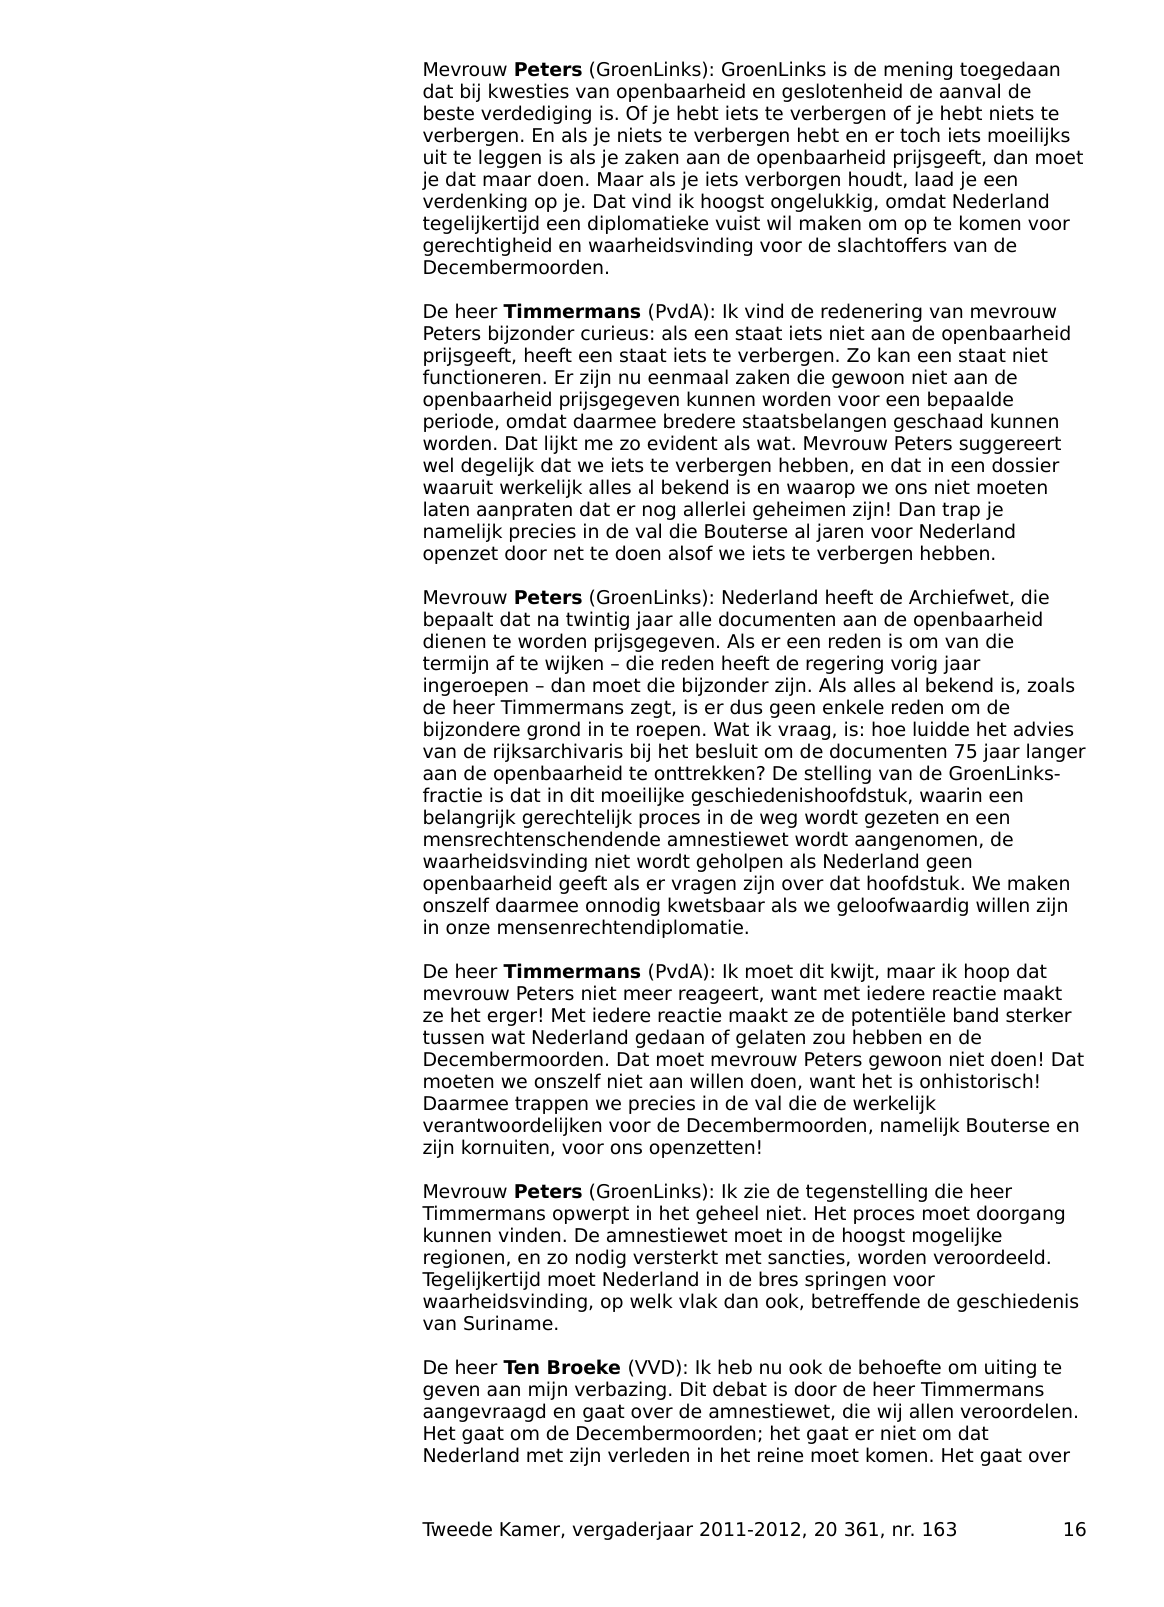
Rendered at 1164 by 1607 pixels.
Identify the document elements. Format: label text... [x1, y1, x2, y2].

text Mevrouw Peters (GroenLinks): Ik zie de tegenstelling die heer Timmermans opwerpt in het geheel niet. Het proces moet doorgang kunnen vinden. De amnestiewet moet in de hoogst mogelijke regionen, en zo nodig versterkt met sancties, worden veroordeeld. Tegelijkertijd moet Nederland in de bres springen voor waarheidsvinding, op welk vlak dan ook, betreffende de geschiedenis van Suriname. [422, 1181, 1087, 1335]
text Mevrouw Peters (GroenLinks): GroenLinks is de mening toegedaan dat bij kwesties van openbaarheid en geslotenheid de aanval de beste verdediging is. Of je hebt iets te verbergen of je hebt niets te verbergen. En als je niets te verbergen hebt en er toch iets moeilijks uit te leggen is als je zaken aan de openbaarheid prijsgeeft, dan moet je dat maar doen. Maar als je iets verborgen houdt, laad je een verdenking op je. Dat vind ik hoogst ongelukkig, omdat Nederland tegelijkertijd een diplomatieke vuist wil maken om op te komen voor gerechtigheid en waarheidsvinding voor de slachtoffers van de Decembermoorden. [422, 59, 1087, 279]
text De heer Ten Broeke (VVD): Ik heb nu ook de behoefte om uiting te geven aan mijn verbazing. Dit debat is door de heer Timmermans aangevraagd en gaat over de amnestiewet, die wij allen veroordelen. Het gaat om de Decembermoorden; het gaat er niet om dat Nederland met zijn verleden in het reine moet komen. Het gaat over [422, 1357, 1087, 1467]
text De heer Timmermans (PvdA): Ik moet dit kwijt, maar ik hoop dat mevrouw Peters niet meer reageert, want met iedere reactie maakt ze het erger! Met iedere reactie maakt ze de potentiële band sterker tussen wat Nederland gedaan of gelaten zou hebben en de Decembermoorden. Dat moet mevrouw Peters gewoon niet doen! Dat moeten we onszelf niet aan willen doen, want het is onhistorisch! Daarmee trappen we precies in de val die de werkelijk verantwoordelijken voor de Decembermoorden, namelijk Bouterse en zijn kornuiten, voor ons openzetten! [422, 961, 1087, 1159]
text Mevrouw Peters (GroenLinks): Nederland heeft de Archiefwet, die bepaalt dat na twintig jaar alle documenten aan de openbaarheid dienen te worden prijsgegeven. Als er een reden is om van die termijn af te wijken – die reden heeft de regering vorig jaar ingeroepen – dan moet die bijzonder zijn. Als alles al bekend is, zoals de heer Timmermans zegt, is er dus geen enkele reden om de bijzondere grond in te roepen. Wat ik vraag, is: hoe luidde het advies van de rijksarchivaris bij het besluit om de documenten 75 jaar langer aan de openbaarheid te onttrekken? De stelling van de GroenLinks-fractie is dat in dit moeilijke geschiedenishoofdstuk, waarin een belangrijk gerechtelijk proces in de weg wordt gezeten en een mensrechtenschendende amnestiewet wordt aangenomen, de waarheidsvinding niet wordt geholpen als Nederland geen openbaarheid geeft als er vragen zijn over dat hoofdstuk. We maken onszelf daarmee onnodig kwetsbaar als we geloofwaardig willen zijn in onze mensenrechtendiplomatie. [422, 587, 1087, 939]
text De heer Timmermans (PvdA): Ik vind de redenering van mevrouw Peters bijzonder curieus: als een staat iets niet aan de openbaarheid prijsgeeft, heeft een staat iets te verbergen. Zo kan een staat niet functioneren. Er zijn nu eenmaal zaken die gewoon niet aan de openbaarheid prijsgegeven kunnen worden voor een bepaalde periode, omdat daarmee bredere staatsbelangen geschaad kunnen worden. Dat lijkt me zo evident als wat. Mevrouw Peters suggereert wel degelijk dat we iets te verbergen hebben, en dat in een dossier waaruit werkelijk alles al bekend is en waarop we ons niet moeten laten aanpraten dat er nog allerlei geheimen zijn! Dan trap je namelijk precies in de val die Bouterse al jaren voor Nederland openzet door net te doen alsof we iets te verbergen hebben. [422, 301, 1087, 565]
